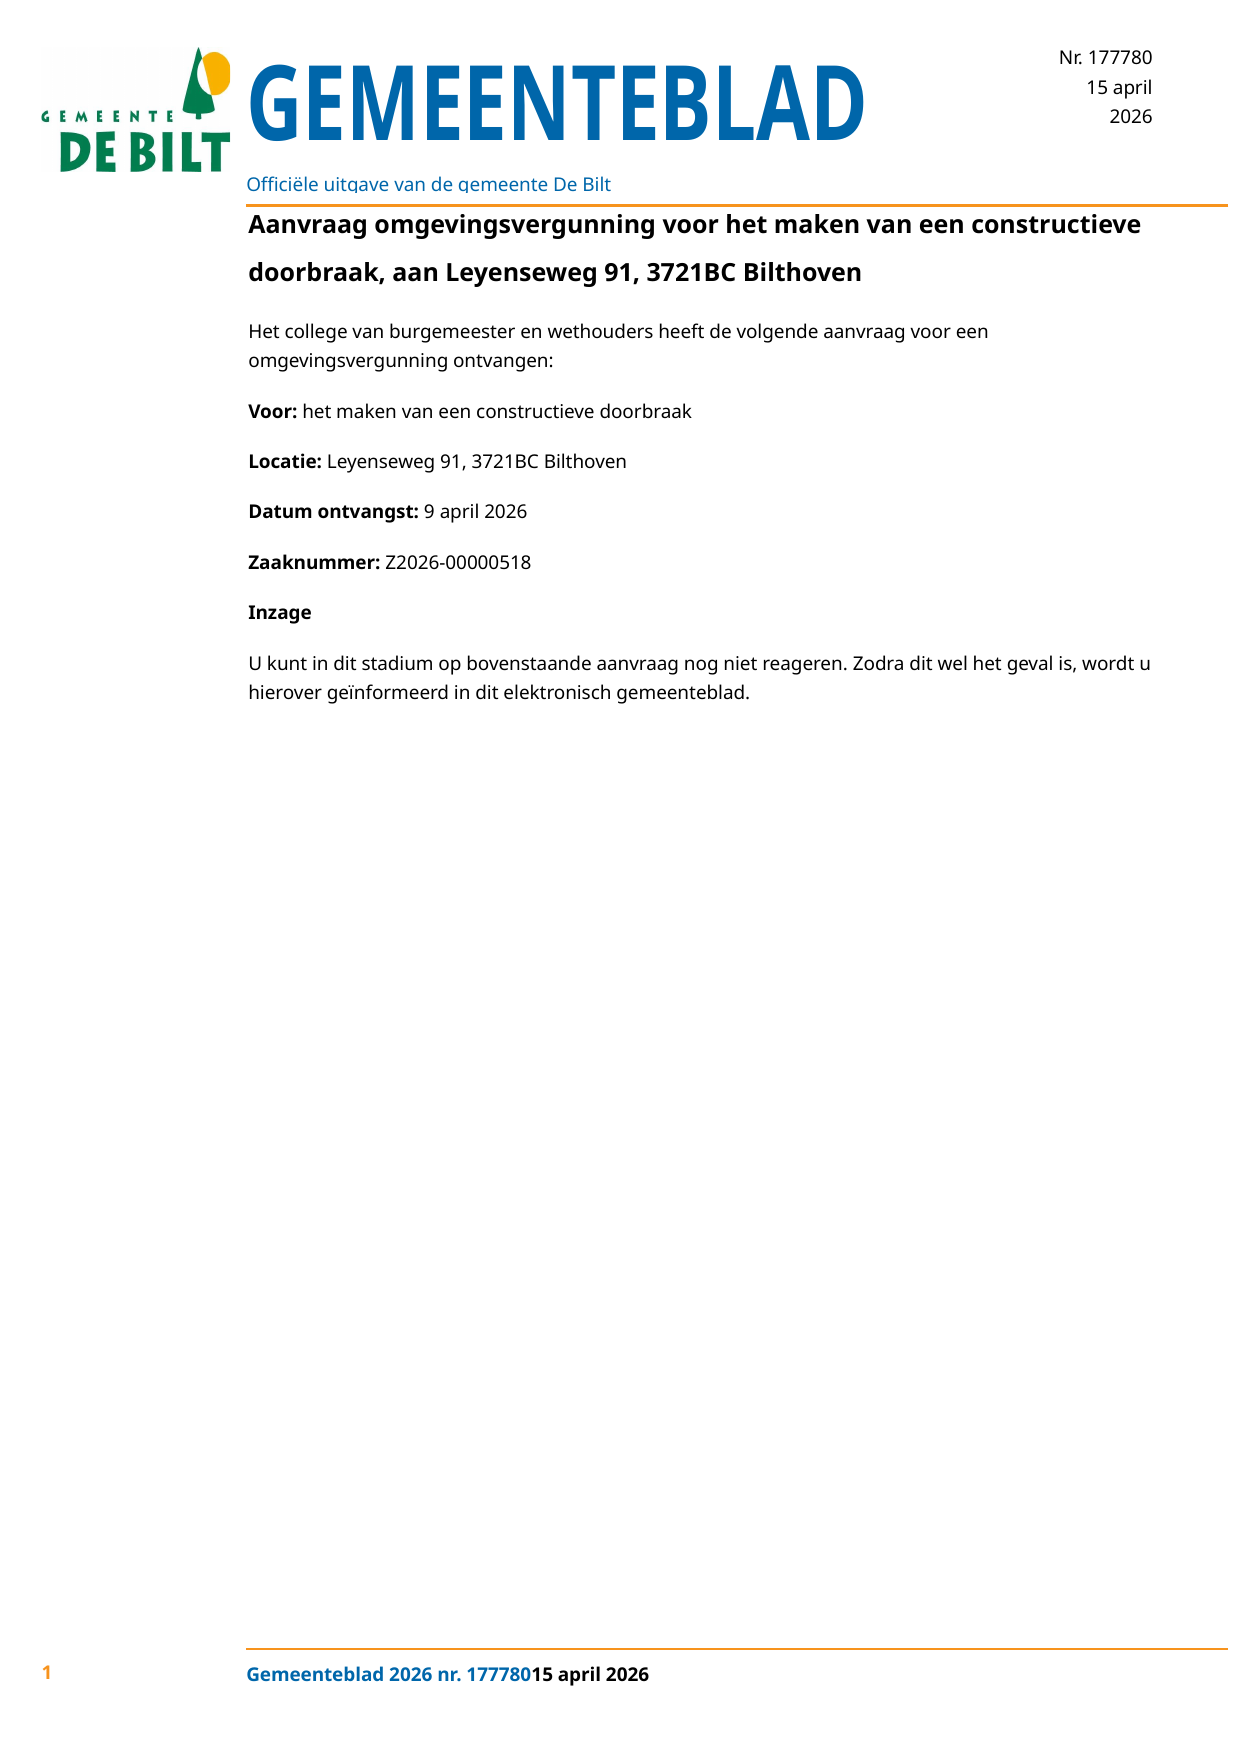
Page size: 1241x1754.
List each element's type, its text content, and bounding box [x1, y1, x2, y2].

text Voor: het maken van een constructieve doorbraak [248, 398, 1152, 424]
picture [41, 47, 231, 172]
text Locatie: Leyenseweg 91, 3721BC Bilthoven [248, 448, 1152, 474]
text Het college van burgemeester en wethouders heeft de volgende aanvraag voor een omgevingsvergunning ontvangen: [248, 318, 1152, 373]
text U kunt in dit stadium op bovenstaande aanvraag nog niet reageren. Zodra dit wel het geval is, wordt u hierover geïnformeerd in dit elektronisch gemeenteblad. [248, 650, 1152, 705]
text Inzage [248, 599, 1152, 625]
text Datum ontvangst: 9 april 2026 [248, 499, 1152, 524]
text Zaaknummer: Z2026-00000518 [248, 549, 1152, 575]
text Aanvraag omgevingsvergunning voor het maken van een constructieve doorbraak, aan Leyenseweg 91, 3721BC Bilthoven [248, 207, 1152, 288]
